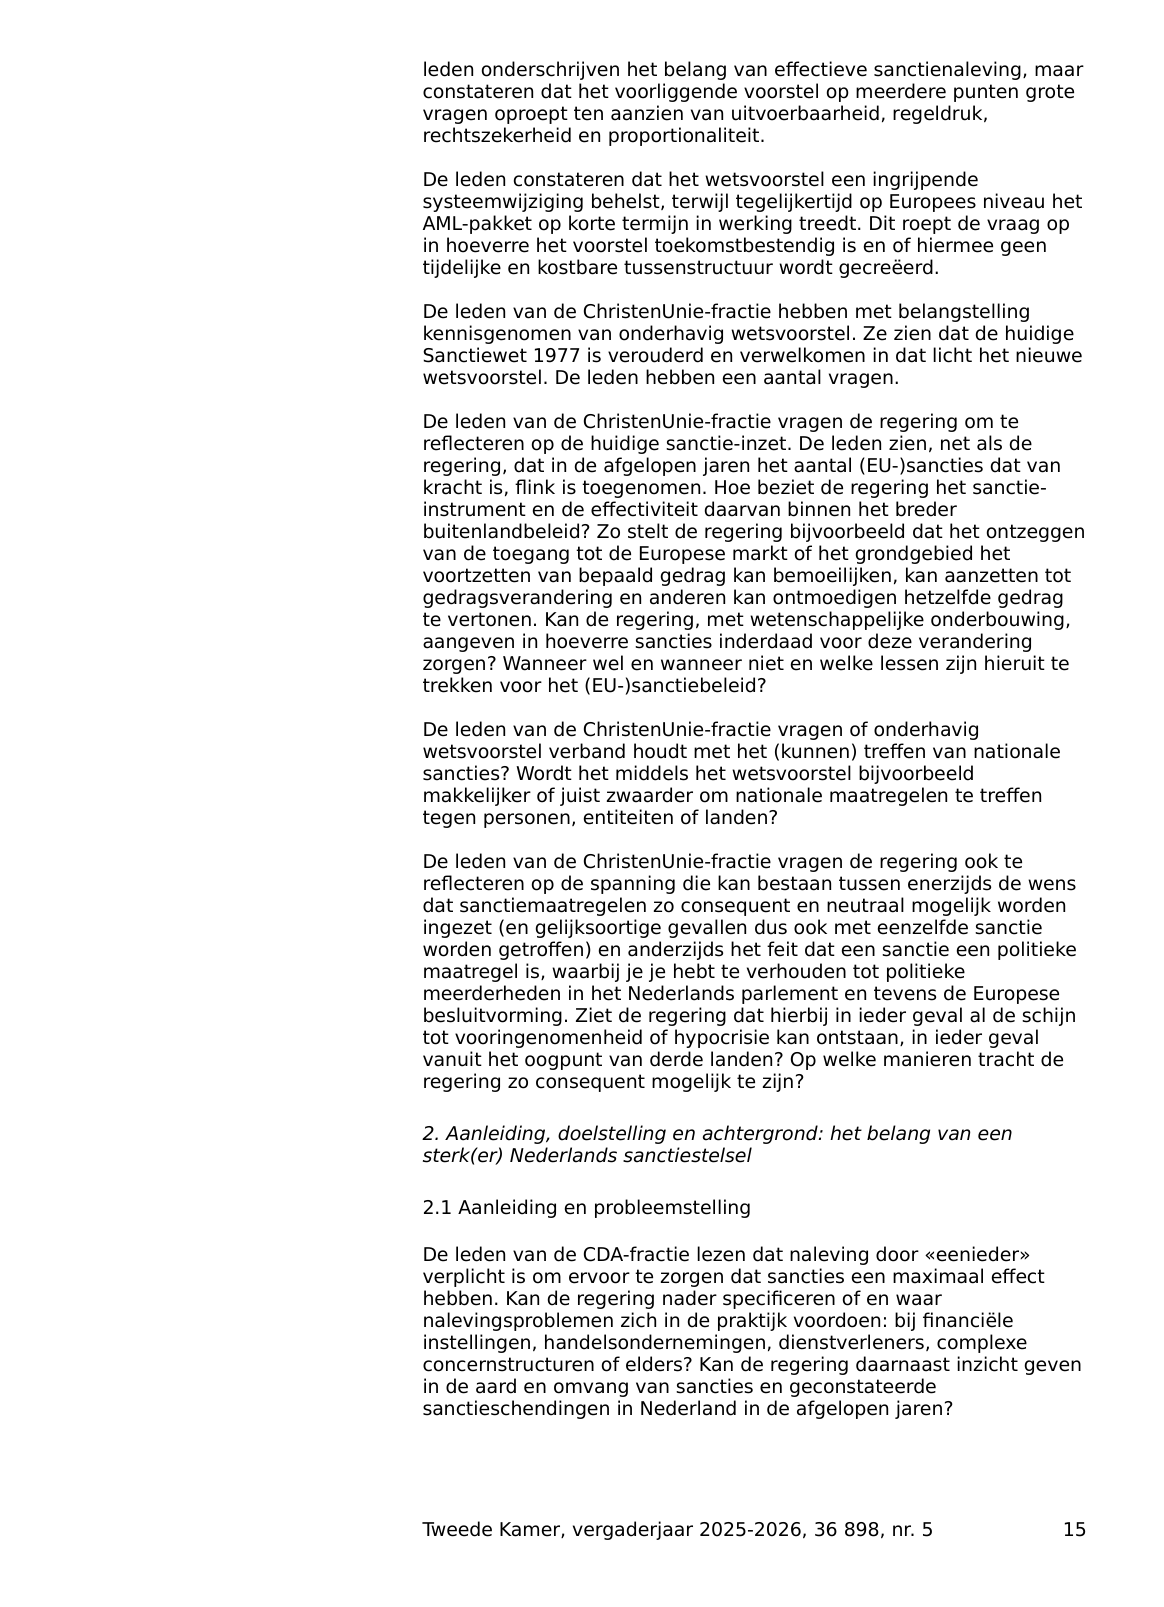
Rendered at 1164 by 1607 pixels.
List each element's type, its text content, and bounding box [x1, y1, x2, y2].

subtitle 2. Aanleiding, doelstelling en achtergrond: het belang van een sterk(er) Nederlands sanctiestelsel [422, 1123, 1087, 1167]
text De leden van de ChristenUnie-fractie vragen de regering ook te reflecteren op de spanning die kan bestaan tussen enerzijds de wens dat sanctiemaatregelen zo consequent en neutraal mogelijk worden ingezet (en gelijksoortige gevallen dus ook met eenzelfde sanctie worden getroffen) en anderzijds het feit dat een sanctie een politieke maatregel is, waarbij je je hebt te verhouden tot politieke meerderheden in het Nederlands parlement en tevens de Europese besluitvorming. Ziet de regering dat hierbij in ieder geval al de schijn tot vooringenomenheid of hypocrisie kan ontstaan, in ieder geval vanuit het oogpunt van derde landen? Op welke manieren tracht de regering zo consequent mogelijk te zijn? [422, 851, 1087, 1093]
text De leden van de CDA-fractie lezen dat naleving door «eenieder» verplicht is om ervoor te zorgen dat sancties een maximaal effect hebben. Kan de regering nader specificeren of en waar nalevingsproblemen zich in de praktijk voordoen: bij financiële instellingen, handelsondernemingen, dienstverleners, complexe concernstructuren of elders? Kan de regering daarnaast inzicht geven in de aard en omvang van sancties en geconstateerde sanctieschendingen in Nederland in de afgelopen jaren? [422, 1244, 1087, 1420]
text De leden van de ChristenUnie-fractie vragen of onderhavig wetsvoorstel verband houdt met het (kunnen) treffen van nationale sancties? Wordt het middels het wetsvoorstel bijvoorbeeld makkelijker of juist zwaarder om nationale maatregelen te treffen tegen personen, entiteiten of landen? [422, 719, 1087, 829]
text De leden constateren dat het wetsvoorstel een ingrijpende systeemwijziging behelst, terwijl tegelijkertijd op Europees niveau het AML-pakket op korte termijn in werking treedt. Dit roept de vraag op in hoeverre het voorstel toekomstbestendig is en of hiermee geen tijdelijke en kostbare tussenstructuur wordt gecreëerd. [422, 169, 1087, 279]
text De leden van de ChristenUnie-fractie vragen de regering om te reflecteren op de huidige sanctie-inzet. De leden zien, net als de regering, dat in de afgelopen jaren het aantal (EU-)sancties dat van kracht is, flink is toegenomen. Hoe beziet de regering het sanctie-instrument en de effectiviteit daarvan binnen het breder buitenlandbeleid? Zo stelt de regering bijvoorbeeld dat het ontzeggen van de toegang tot de Europese markt of het grondgebied het voortzetten van bepaald gedrag kan bemoeilijken, kan aanzetten tot gedragsverandering en anderen kan ontmoedigen hetzelfde gedrag te vertonen. Kan de regering, met wetenschappelijke onderbouwing, aangeven in hoeverre sancties inderdaad voor deze verandering zorgen? Wanneer wel en wanneer niet en welke lessen zijn hieruit te trekken voor het (EU-)sanctiebeleid? [422, 411, 1087, 697]
text leden onderschrijven het belang van effectieve sanctienaleving, maar constateren dat het voorliggende voorstel op meerdere punten grote vragen oproept ten aanzien van uitvoerbaarheid, regeldruk, rechtszekerheid en proportionaliteit. [422, 59, 1087, 147]
subtitle 2.1 Aanleiding en probleemstelling [422, 1197, 1087, 1219]
text De leden van de ChristenUnie-fractie hebben met belangstelling kennisgenomen van onderhavig wetsvoorstel. Ze zien dat de huidige Sanctiewet 1977 is verouderd en verwelkomen in dat licht het nieuwe wetsvoorstel. De leden hebben een aantal vragen. [422, 301, 1087, 389]
